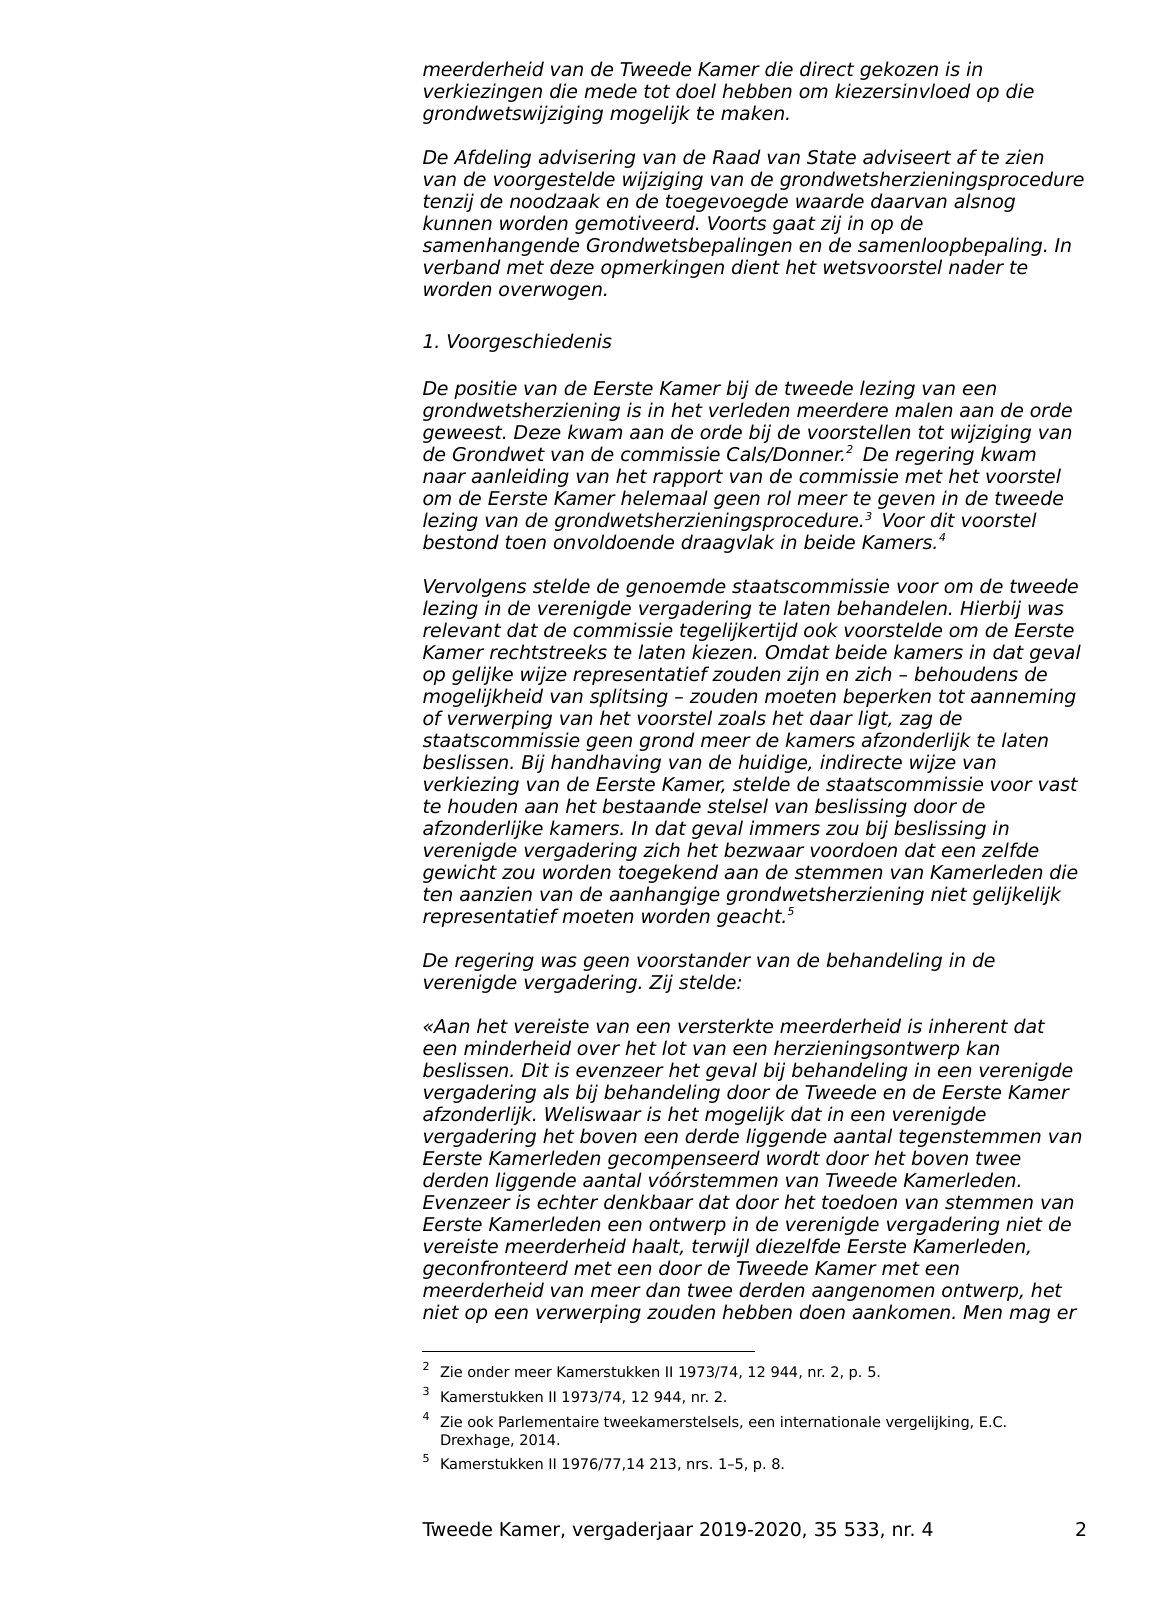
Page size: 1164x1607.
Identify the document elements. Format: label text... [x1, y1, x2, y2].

text De regering was geen voorstander van de behandeling in de verenigde vergadering. Zij stelde: [422, 950, 1087, 994]
text Zie onder meer Kamerstukken II 1973/74, 12 944, nr. 2, p. 5. [422, 1360, 1087, 1382]
text meerderheid van de Tweede Kamer die direct gekozen is in verkiezingen die mede tot doel hebben om kiezersinvloed op die grondwetswijziging mogelijk te maken. [422, 59, 1087, 125]
text «Aan het vereiste van een versterkte meerderheid is inherent dat een minderheid over het lot van een herzieningsontwerp kan beslissen. Dit is evenzeer het geval bij behandeling in een verenigde vergadering als bij behandeling door de Tweede en de Eerste Kamer afzonderlijk. Weliswaar is het mogelijk dat in een verenigde vergadering het boven een derde liggende aantal tegenstemmen van Eerste Kamerleden gecompenseerd wordt door het boven twee derden liggende aantal vóórstemmen van Tweede Kamerleden. Evenzeer is echter denkbaar dat door het toedoen van stemmen van Eerste Kamerleden een ontwerp in de verenigde vergadering niet de vereiste meerderheid haalt, terwijl diezelfde Eerste Kamerleden, geconfronteerd met een door de Tweede Kamer met een meerderheid van meer dan twee derden aangenomen ontwerp, het niet op een verwerping zouden hebben doen aankomen. Men mag er [422, 1016, 1087, 1324]
text De Afdeling advisering van de Raad van State adviseert af te zien van de voorgestelde wijziging van de grondwetsherzieningsprocedure tenzij de noodzaak en de toegevoegde waarde daarvan alsnog kunnen worden gemotiveerd. Voorts gaat zij in op de samenhangende Grondwetsbepalingen en de samenloopbepaling. In verband met deze opmerkingen dient het wetsvoorstel nader te worden overwogen. [422, 147, 1087, 301]
text Kamerstukken II 1976/77,14 213, nrs. 1–5, p. 8. [422, 1452, 1087, 1474]
text Kamerstukken II 1973/74, 12 944, nr. 2. [422, 1385, 1087, 1407]
text Vervolgens stelde de genoemde staatscommissie voor om de tweede lezing in de verenigde vergadering te laten behandelen. Hierbij was relevant dat de commissie tegelijkertijd ook voorstelde om de Eerste Kamer rechtstreeks te laten kiezen. Omdat beide kamers in dat geval op gelijke wijze representatief zouden zijn en zich – behoudens de mogelijkheid van splitsing – zouden moeten beperken tot aanneming of verwerping van het voorstel zoals het daar ligt, zag de staatscommissie geen grond meer de kamers afzonderlijk te laten beslissen. Bij handhaving van de huidige, indirecte wijze van verkiezing van de Eerste Kamer, stelde de staatscommissie voor vast te houden aan het bestaande stelsel van beslissing door de afzonderlijke kamers. In dat geval immers zou bij beslissing in verenigde vergadering zich het bezwaar voordoen dat een zelfde gewicht zou worden toegekend aan de stemmen van Kamerleden die ten aanzien van de aanhangige grondwetsherziening niet gelijkelijk representatief moeten worden geacht. [422, 576, 1087, 928]
text Zie ook Parlementaire tweekamerstelsels, een internationale vergelijking, E.C. Drexhage, 2014. [422, 1410, 1087, 1449]
text De positie van de Eerste Kamer bij de tweede lezing van een grondwetsherziening is in het verleden meerdere malen aan de orde geweest. Deze kwam aan de orde bij de voorstellen tot wijziging van de Grondwet van de commissie Cals/Donner. De regering kwam naar aanleiding van het rapport van de commissie met het voorstel om de Eerste Kamer helemaal geen rol meer te geven in de tweede lezing van de grondwetsherzieningsprocedure. Voor dit voorstel bestond toen onvoldoende draagvlak in beide Kamers. [422, 378, 1087, 554]
subtitle 1. Voorgeschiedenis [422, 331, 1087, 353]
